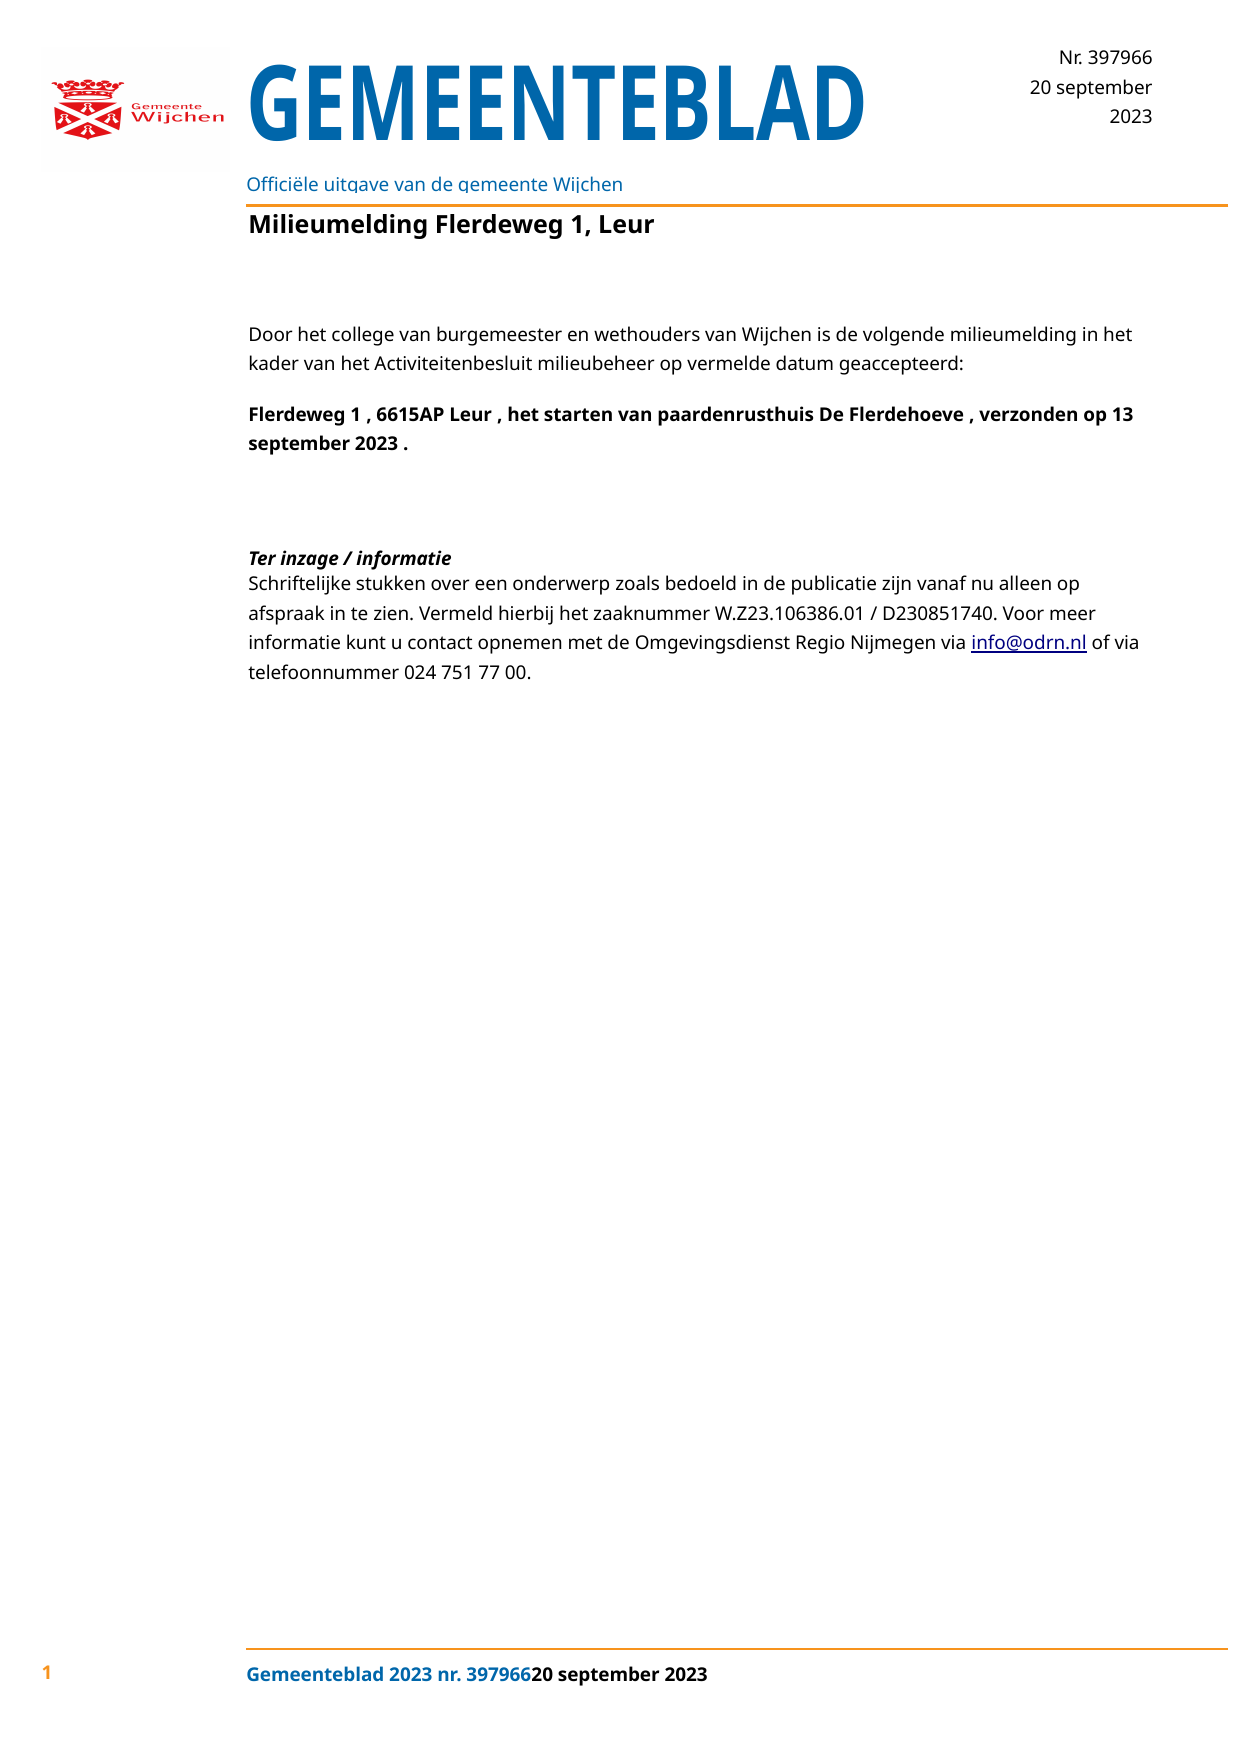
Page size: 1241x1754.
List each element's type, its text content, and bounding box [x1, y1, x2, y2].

text Ter inzage / informatie [248, 545, 1152, 570]
picture [41, 47, 231, 172]
text Flerdeweg 1 , 6615AP Leur , het starten van paardenrusthuis De Flerdehoeve , verzonden op 13 september 2023 . [248, 401, 1152, 456]
text Door het college van burgemeester en wethouders van Wijchen is de volgende milieumelding in het kader van het Activiteitenbesluit milieubeheer op vermelde datum geaccepteerd: [248, 321, 1152, 376]
text Milieumelding Flerdeweg 1, Leur [248, 207, 1152, 241]
text Schriftelijke stukken over een onderwerp zoals bedoeld in de publicatie zijn vanaf nu alleen op afspraak in te zien. Vermeld hierbij het zaaknummer W.Z23.106386.01 / D230851740. Voor meer informatie kunt u contact opnemen met de Omgevingsdienst Regio Nijmegen via info@odrn.nl of via telefoonnummer 024 751 77 00. [248, 570, 1152, 685]
